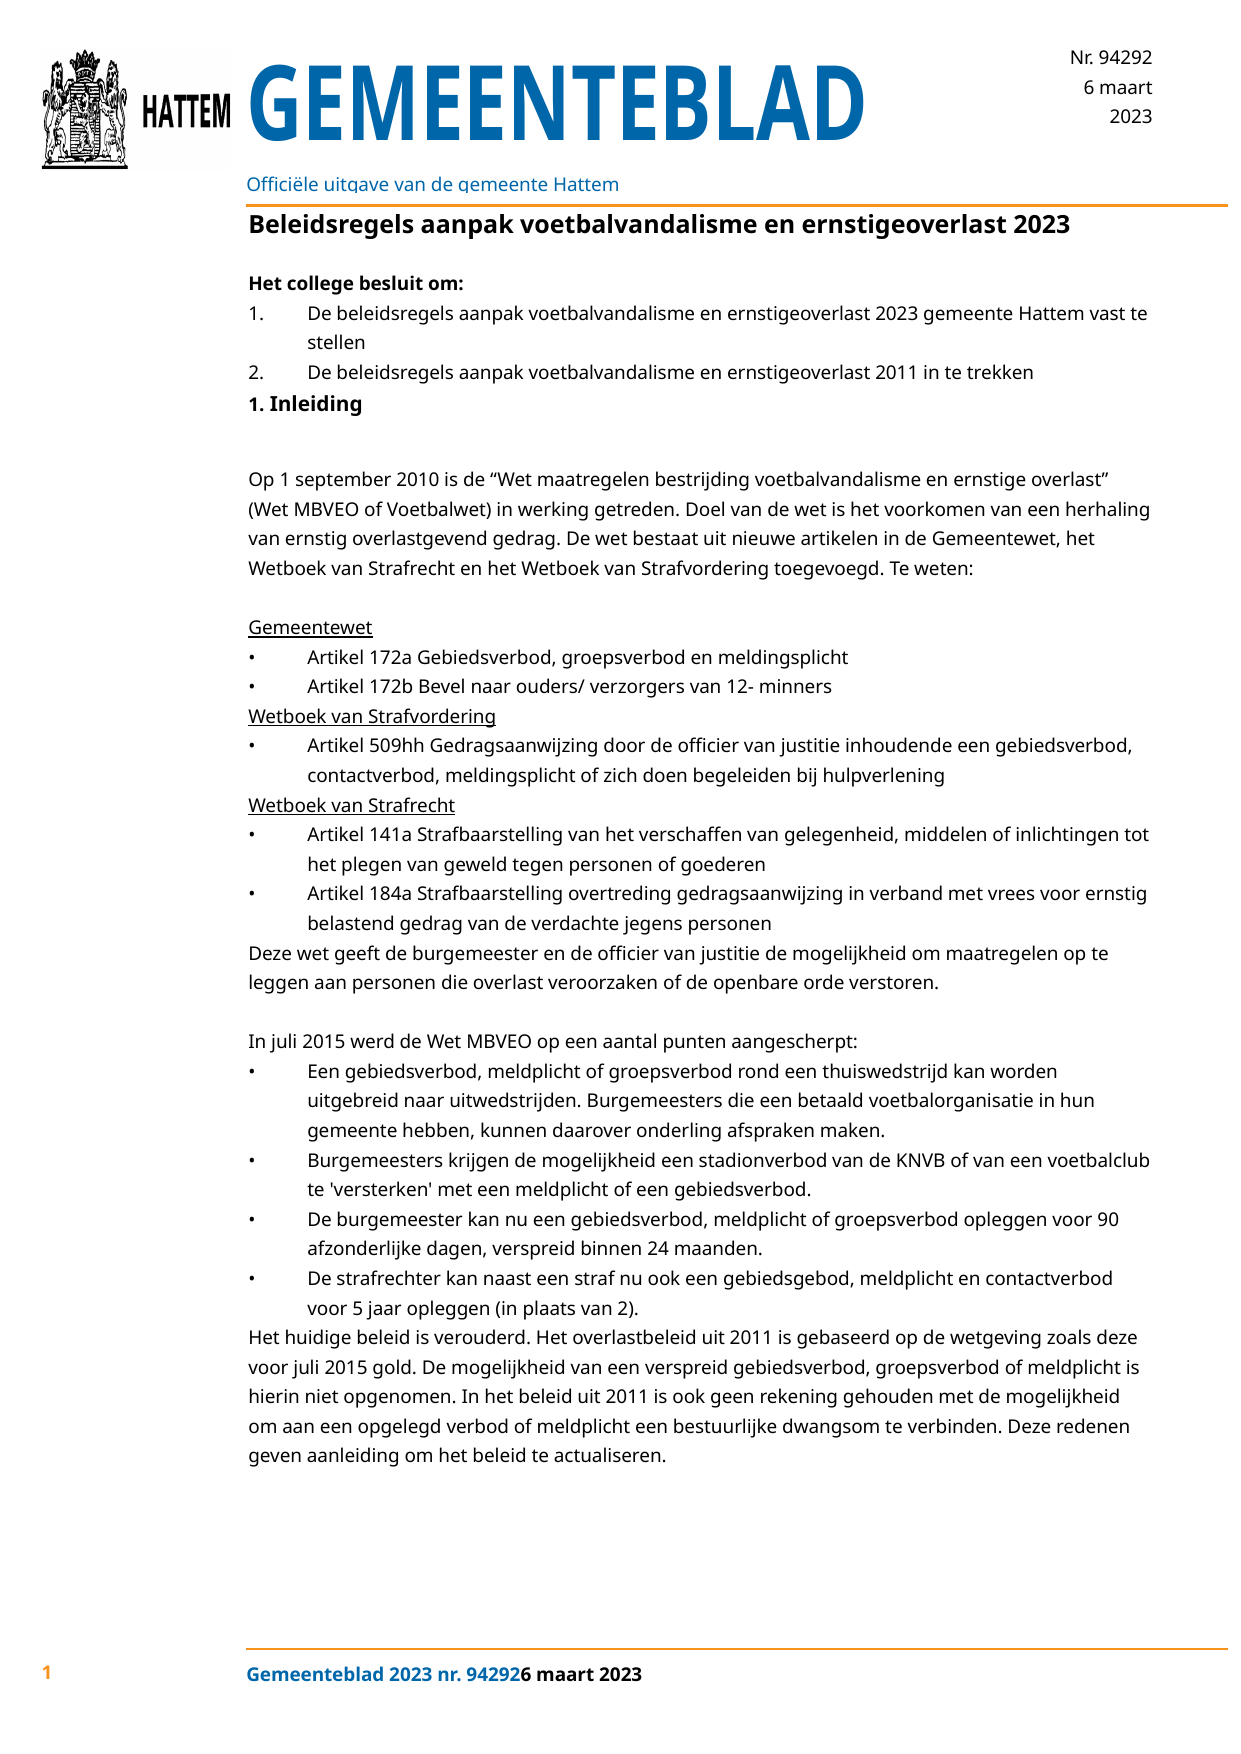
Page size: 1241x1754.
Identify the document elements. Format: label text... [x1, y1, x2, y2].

text 1. Inleiding [248, 389, 1152, 417]
list Artikel 141a Strafbaarstelling van het verschaffen van gelegenheid, middelen of inlichtingen tot het plegen van geweld tegen personen of goederen [248, 821, 1152, 877]
text In juli 2015 werd de Wet MBVEO op een aantal punten aangescherpt: [248, 1028, 1152, 1054]
text Gemeentewet [248, 614, 1152, 640]
text Het huidige beleid is verouderd. Het overlastbeleid uit 2011 is gebaseerd op de wetgeving zoals deze voor juli 2015 gold. De mogelijkheid van een verspreid gebiedsverbod, groepsverbod of meldplicht is hierin niet opgenomen. In het beleid uit 2011 is ook geen rekening gehouden met de mogelijkheid om aan een opgelegd verbod of meldplicht een bestuurlijke dwangsom te verbinden. Deze redenen geven aanleiding om het beleid te actualiseren. [248, 1324, 1152, 1468]
list De strafrechter kan naast een straf nu ook een gebiedsgebod, meldplicht en contactverbod voor 5 jaar opleggen (in plaats van 2). [248, 1265, 1152, 1320]
list Artikel 172a Gebiedsverbod, groepsverbod en meldingsplicht [248, 644, 1152, 669]
list De beleidsregels aanpak voetbalvandalisme en ernstigeoverlast 2023 gemeente Hattem vast te stellen [248, 300, 1152, 355]
text Het college besluit om: [248, 270, 1152, 296]
text Beleidsregels aanpak voetbalvandalisme en ernstigeoverlast 2023 [248, 207, 1152, 241]
list Burgemeesters krijgen de mogelijkheid een stadionverbod van de KNVB of van een voetbalclub te 'versterken' met een meldplicht of een gebiedsverbod. [248, 1147, 1152, 1202]
picture [41, 47, 231, 172]
list Artikel 509hh Gedragsaanwijzing door de officier van justitie inhoudende een gebiedsverbod, contactverbod, meldingsplicht of zich doen begeleiden bij hulpverlening [248, 733, 1152, 788]
text Wetboek van Strafrecht [248, 792, 1152, 817]
text Op 1 september 2010 is de “Wet maatregelen bestrijding voetbalvandalisme en ernstige overlast” (Wet MBVEO of Voetbalwet) in werking getreden. Doel van de wet is het voorkomen van een herhaling van ernstig overlastgevend gedrag. De wet bestaat uit nieuwe artikelen in de Gemeentewet, het Wetboek van Strafrecht en het Wetboek van Strafvordering toegevoegd. Te weten: [248, 466, 1152, 581]
text Deze wet geeft de burgemeester en de officier van justitie de mogelijkheid om maatregelen op te leggen aan personen die overlast veroorzaken of de openbare orde verstoren. [248, 940, 1152, 995]
list Artikel 172b Bevel naar ouders/ verzorgers van 12- minners [248, 673, 1152, 699]
list De beleidsregels aanpak voetbalvandalisme en ernstigeoverlast 2011 in te trekken [248, 359, 1152, 385]
list Een gebiedsverbod, meldplicht of groepsverbod rond een thuiswedstrijd kan worden uitgebreid naar uitwedstrijden. Burgemeesters die een betaald voetbalorganisatie in hun gemeente hebben, kunnen daarover onderling afspraken maken. [248, 1058, 1152, 1143]
text Wetboek van Strafvordering [248, 703, 1152, 729]
list De burgemeester kan nu een gebiedsverbod, meldplicht of groepsverbod opleggen voor 90 afzonderlijke dagen, verspreid binnen 24 maanden. [248, 1206, 1152, 1261]
list Artikel 184a Strafbaarstelling overtreding gedragsaanwijzing in verband met vrees voor ernstig belastend gedrag van de verdachte jegens personen [248, 881, 1152, 936]
